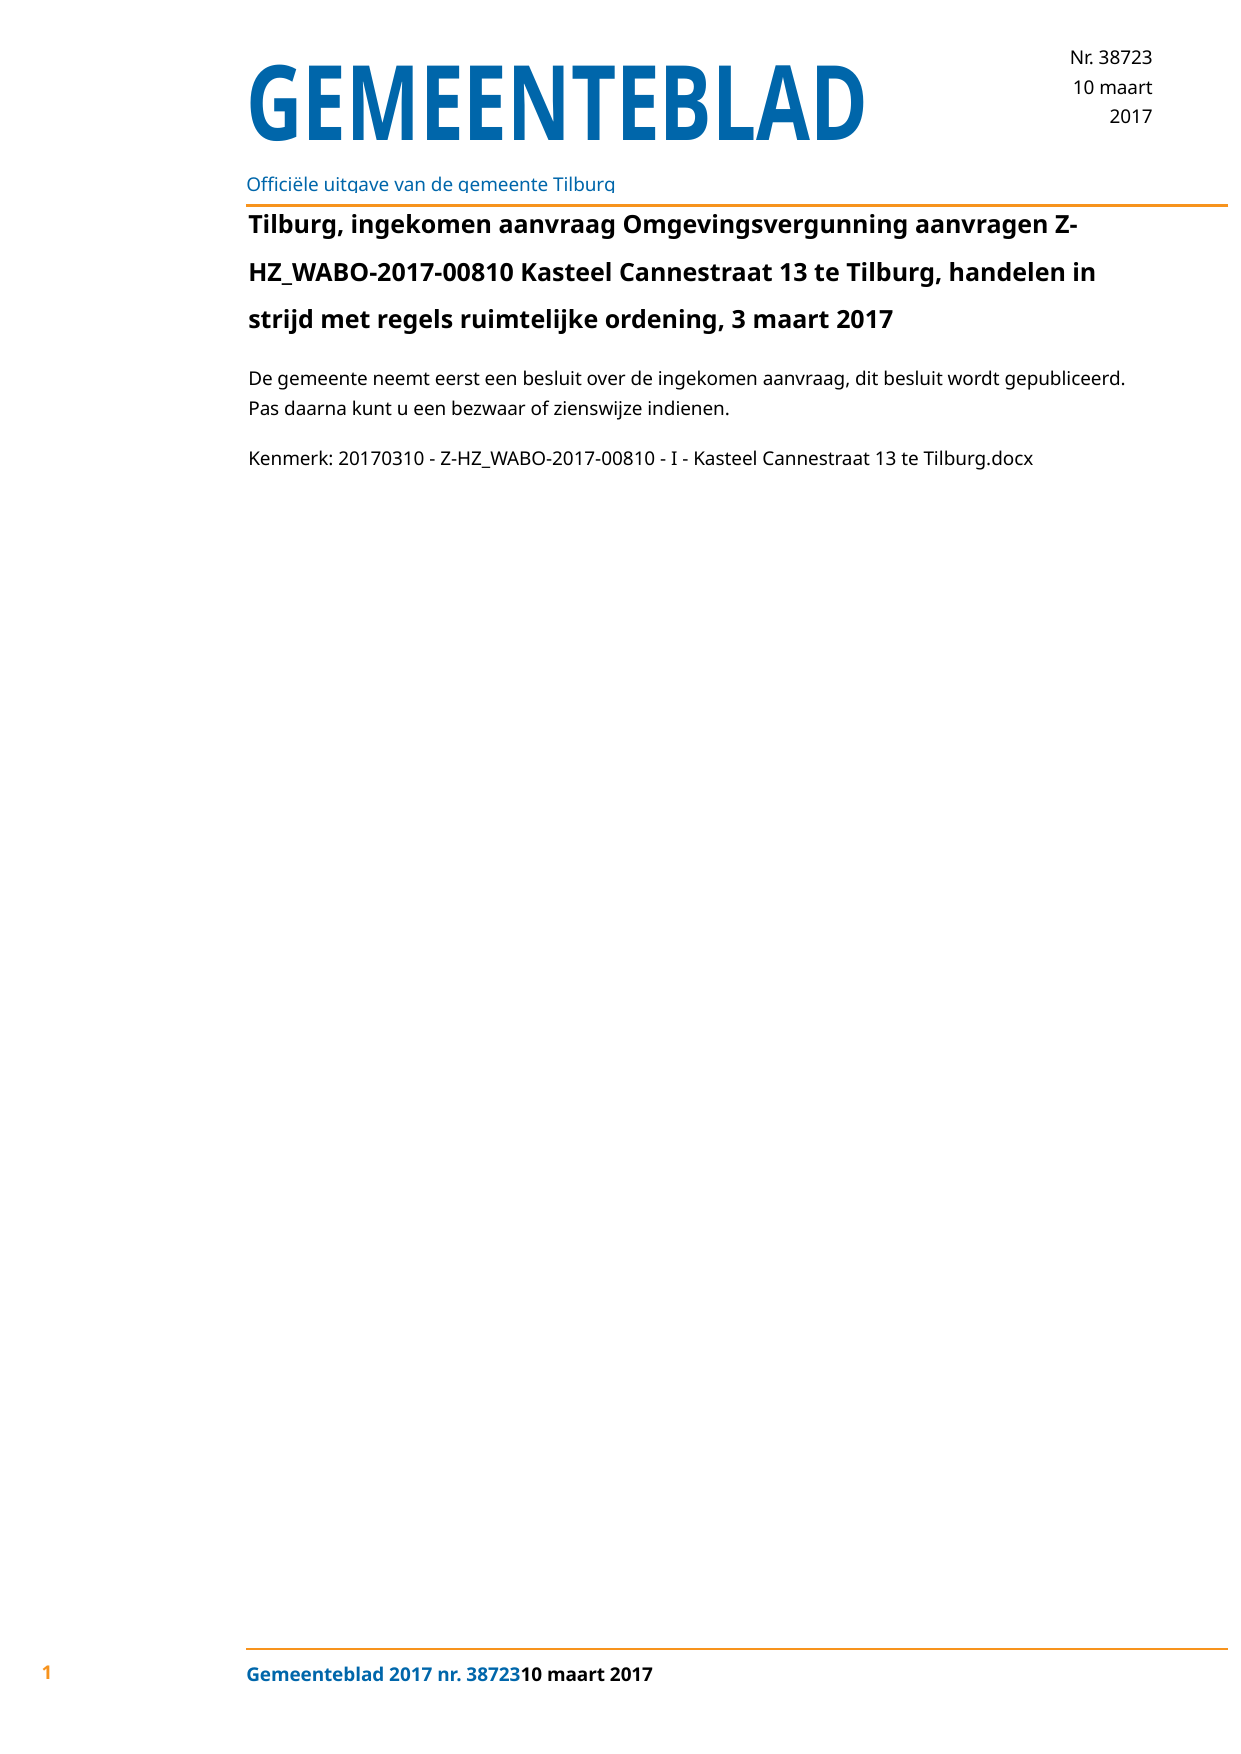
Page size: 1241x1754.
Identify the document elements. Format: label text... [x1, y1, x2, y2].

text Kenmerk: 20170310 - Z-HZ_WABO-2017-00810 - I - Kasteel Cannestraat 13 te Tilburg.docx [248, 446, 1152, 471]
text Tilburg, ingekomen aanvraag Omgevingsvergunning aanvragen Z-HZ_WABO-2017-00810 Kasteel Cannestraat 13 te Tilburg, handelen in strijd met regels ruimtelijke ordening, 3 maart 2017 [248, 207, 1152, 336]
text De gemeente neemt eerst een besluit over de ingekomen aanvraag, dit besluit wordt gepubliceerd. Pas daarna kunt u een bezwaar of zienswijze indienen. [248, 366, 1152, 421]
picture [41, 47, 231, 172]
